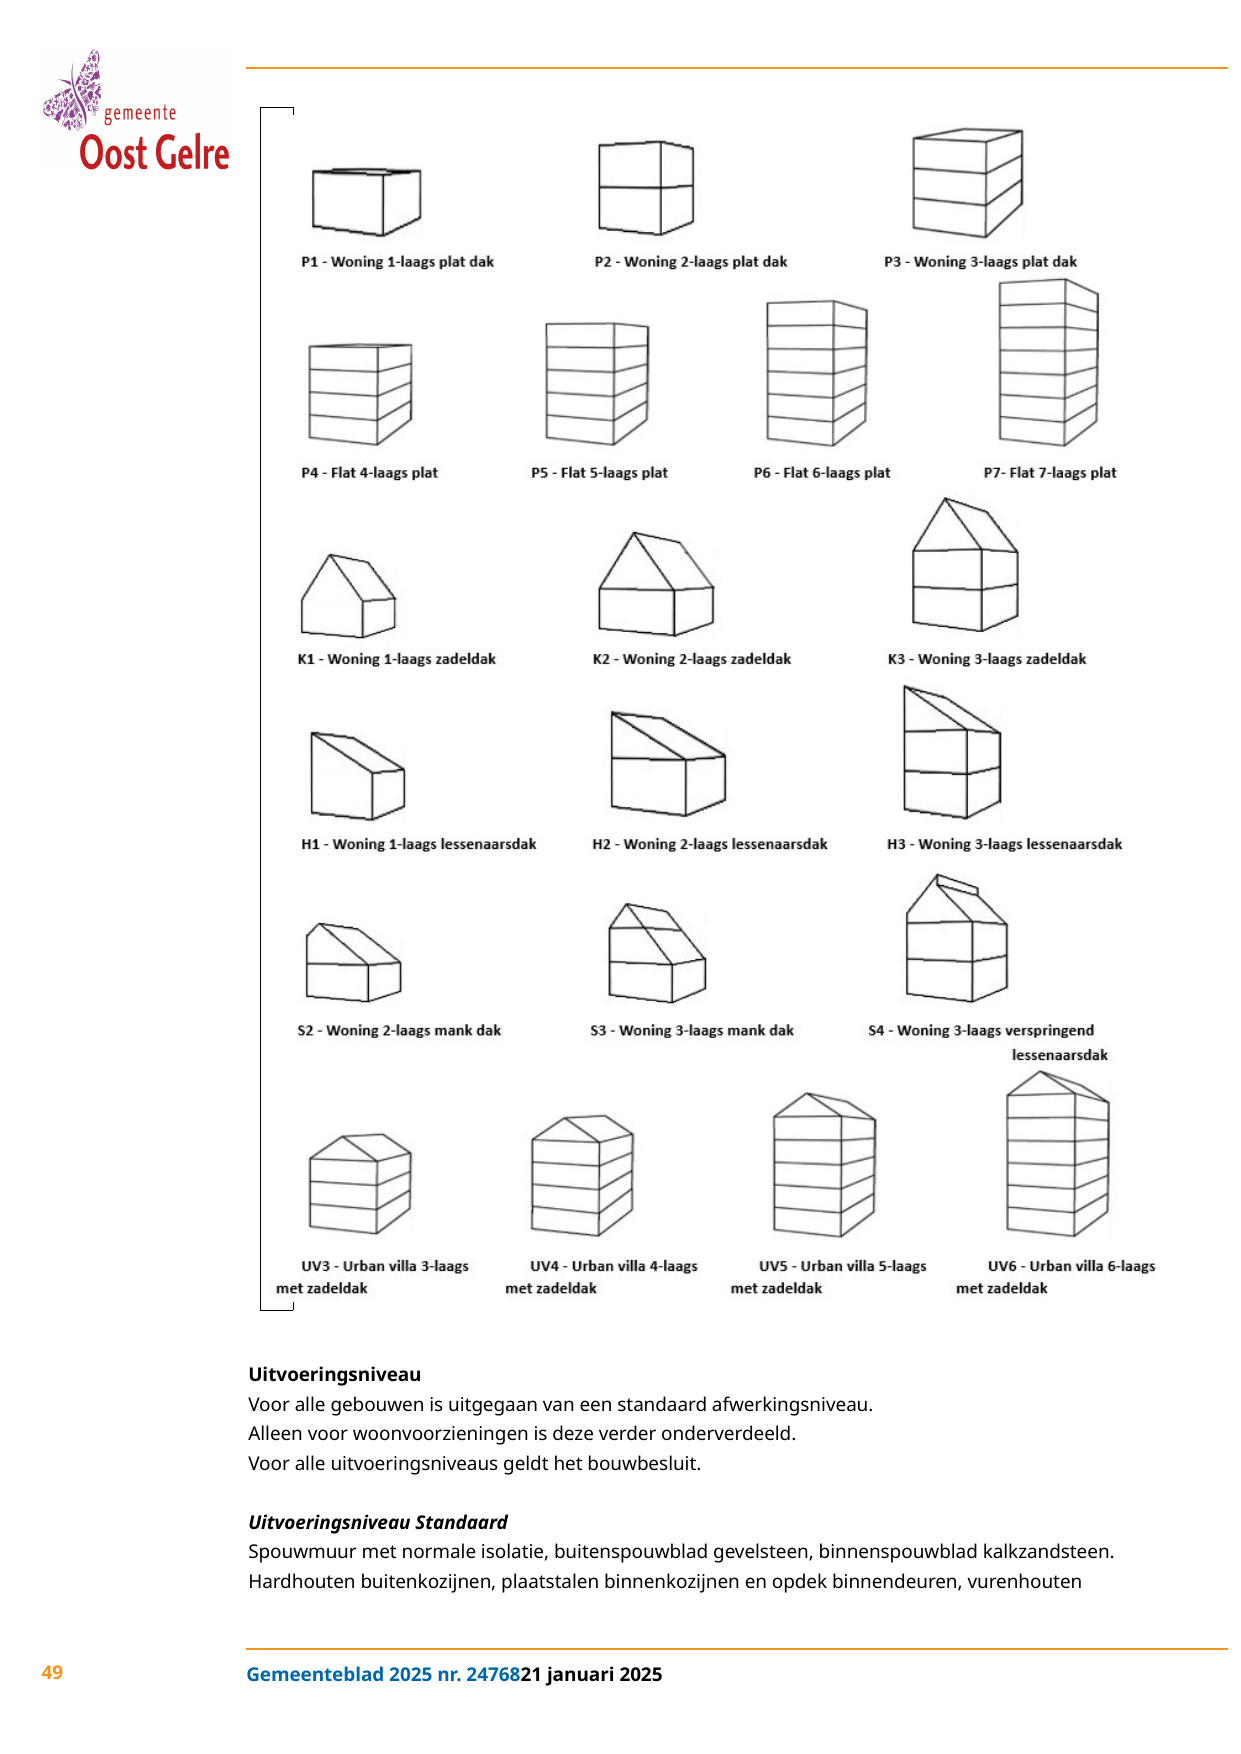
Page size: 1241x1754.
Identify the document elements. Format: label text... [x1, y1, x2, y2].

text Spouwmuur met normale isolatie, buitenspouwblad gevelsteen, binnenspouwblad kalkzandsteen. [248, 1539, 1152, 1564]
text Uitvoeringsniveau Standaard [248, 1509, 1152, 1535]
text Hardhouten buitenkozijnen, plaatstalen binnenkozijnen en opdek binnendeuren, vurenhouten [248, 1568, 1152, 1594]
text Alleen voor woonvoorzieningen is deze verder onderverdeeld. [248, 1420, 1152, 1446]
text Uitvoeringsniveau [248, 1361, 1152, 1387]
text Voor alle uitvoeringsniveaus geldt het bouwbesluit. [248, 1450, 1152, 1476]
picture [268, 115, 1173, 1302]
picture [41, 47, 231, 172]
text Voor alle gebouwen is uitgegaan van een standaard afwerkingsniveau. [248, 1391, 1152, 1417]
